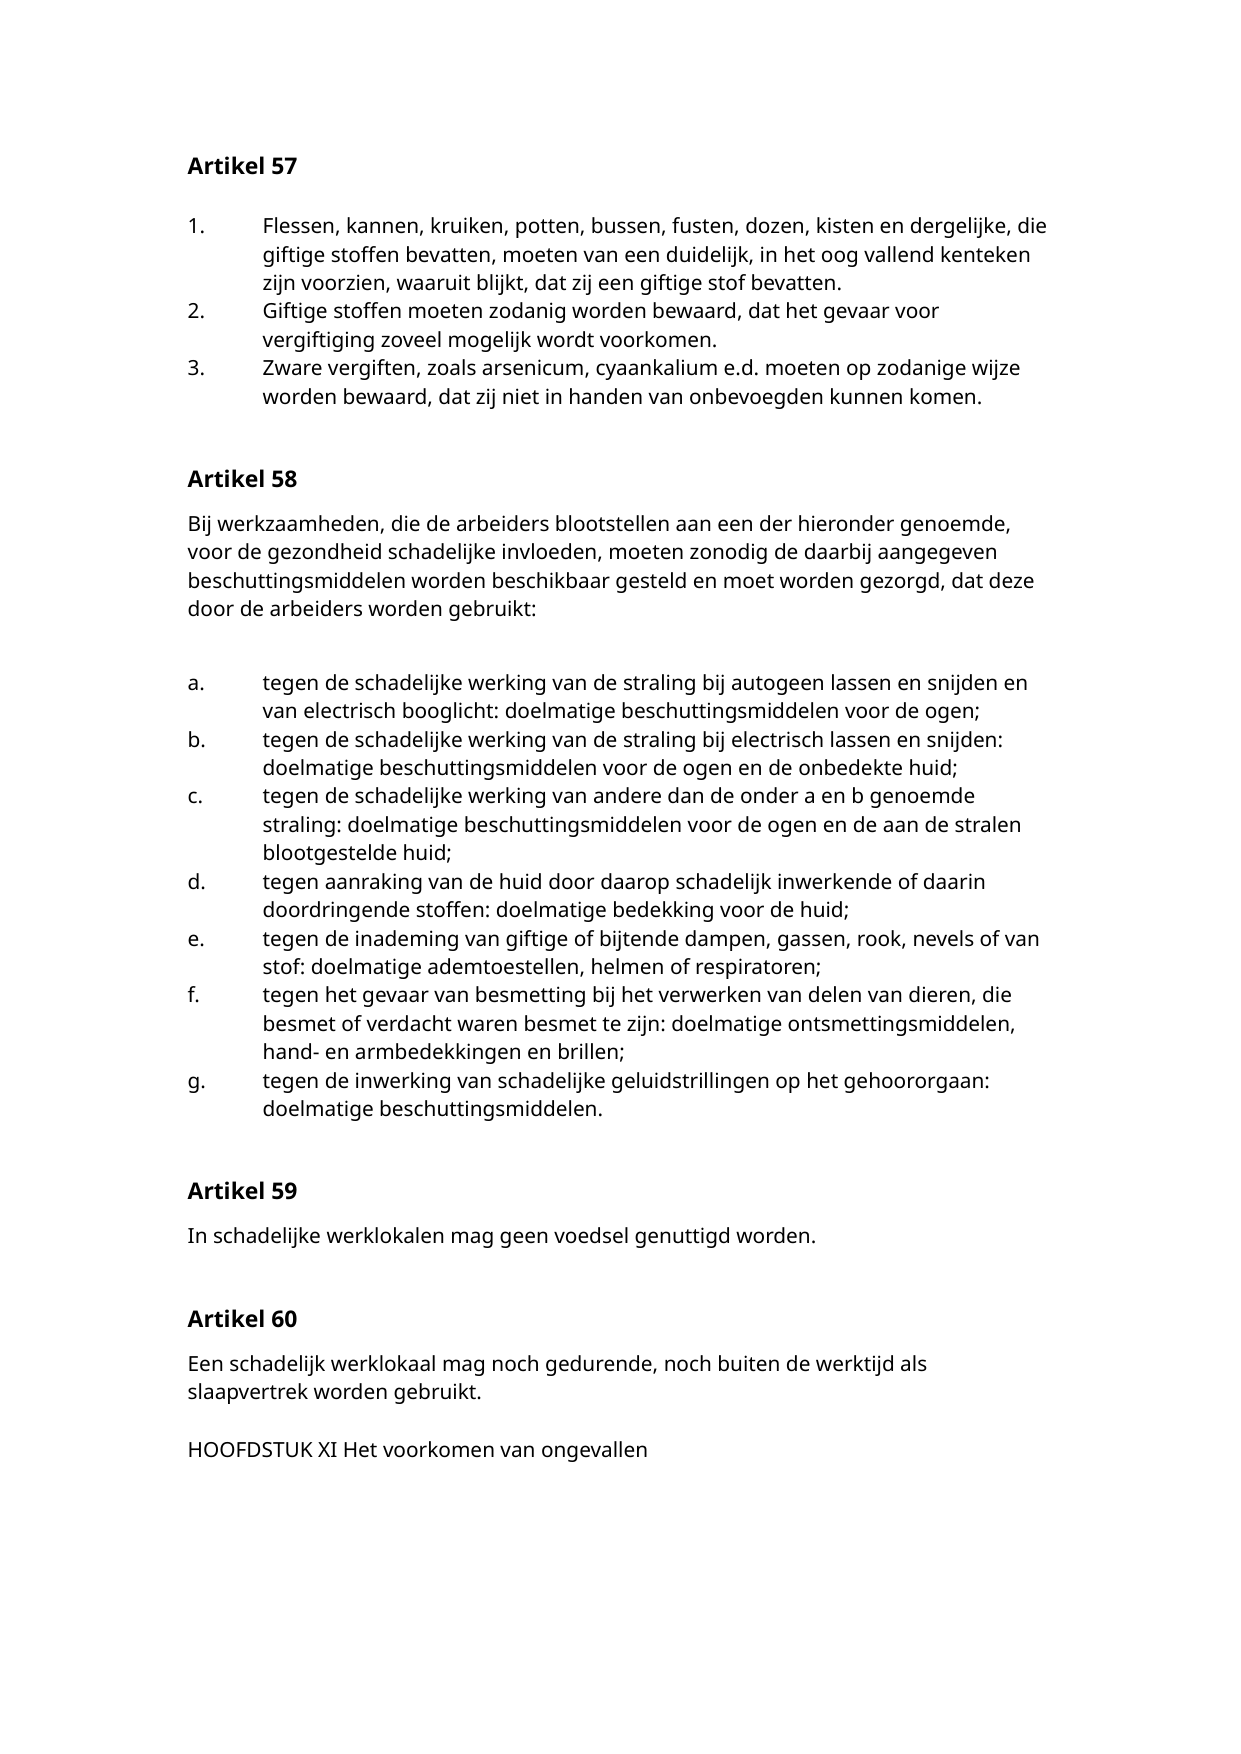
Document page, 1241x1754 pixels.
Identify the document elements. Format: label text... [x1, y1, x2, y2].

list tegen de schadelijke werking van andere dan de onder a en b genoemde straling: doelmatige beschuttingsmiddelen voor de ogen en de aan de stralen blootgestelde huid; [187, 782, 1053, 867]
subtitle HOOFDSTUK XI Het voorkomen van ongevallen [187, 1436, 1053, 1464]
list tegen de inademing van giftige of bijtende dampen, gassen, rook, nevels of van stof: doelmatige ademtoestellen, helmen of respiratoren; [187, 924, 1053, 981]
list tegen de schadelijke werking van de straling bij electrisch lassen en snijden: doelmatige beschuttingsmiddelen voor de ogen en de onbedekte huid; [187, 725, 1053, 782]
subtitle Artikel 57 [187, 150, 1053, 181]
text Bij werkzaamheden, die de arbeiders blootstellen aan een der hieronder genoemde, voor de gezondheid schadelijke invloeden, moeten zonodig de daarbij aangegeven beschuttingsmiddelen worden beschikbaar gesteld en moet worden gezorgd, dat deze door de arbeiders worden gebruikt: [187, 509, 1053, 623]
text In schadelijke werklokalen mag geen voedsel genuttigd worden. [187, 1222, 1053, 1250]
subtitle Artikel 60 [187, 1302, 1053, 1334]
list Zware vergiften, zoals arsenicum, cyaankalium e.d. moeten op zodanige wijze worden bewaard, dat zij niet in handen van onbevoegden kunnen komen. [187, 353, 1053, 410]
list tegen aanraking van de huid door daarop schadelijk inwerkende of daarin doordringende stoffen: doelmatige bedekking voor de huid; [187, 867, 1053, 924]
list Giftige stoffen moeten zodanig worden bewaard, dat het gevaar voor vergiftiging zoveel mogelijk wordt voorkomen. [187, 297, 1053, 353]
subtitle Artikel 59 [187, 1175, 1053, 1207]
list tegen de inwerking van schadelijke geluidstrillingen op het gehoororgaan: doelmatige beschuttingsmiddelen. [187, 1066, 1053, 1123]
list tegen de schadelijke werking van de straling bij autogeen lassen en snijden en van electrisch booglicht: doelmatige beschuttingsmiddelen voor de ogen; [187, 668, 1053, 725]
list Flessen, kannen, kruiken, potten, bussen, fusten, dozen, kisten en dergelijke, die giftige stoffen bevatten, moeten van een duidelijk, in het oog vallend kenteken zijn voorzien, waaruit blijkt, dat zij een giftige stof bevatten. [187, 211, 1053, 297]
list tegen het gevaar van besmetting bij het verwerken van delen van dieren, die besmet of verdacht waren besmet te zijn: doelmatige ontsmettingsmiddelen, hand- en armbedekkingen en brillen; [187, 981, 1053, 1066]
subtitle Artikel 58 [187, 463, 1053, 494]
text Een schadelijk werklokaal mag noch gedurende, noch buiten de werktijd als slaapvertrek worden gebruikt. [187, 1349, 1053, 1406]
